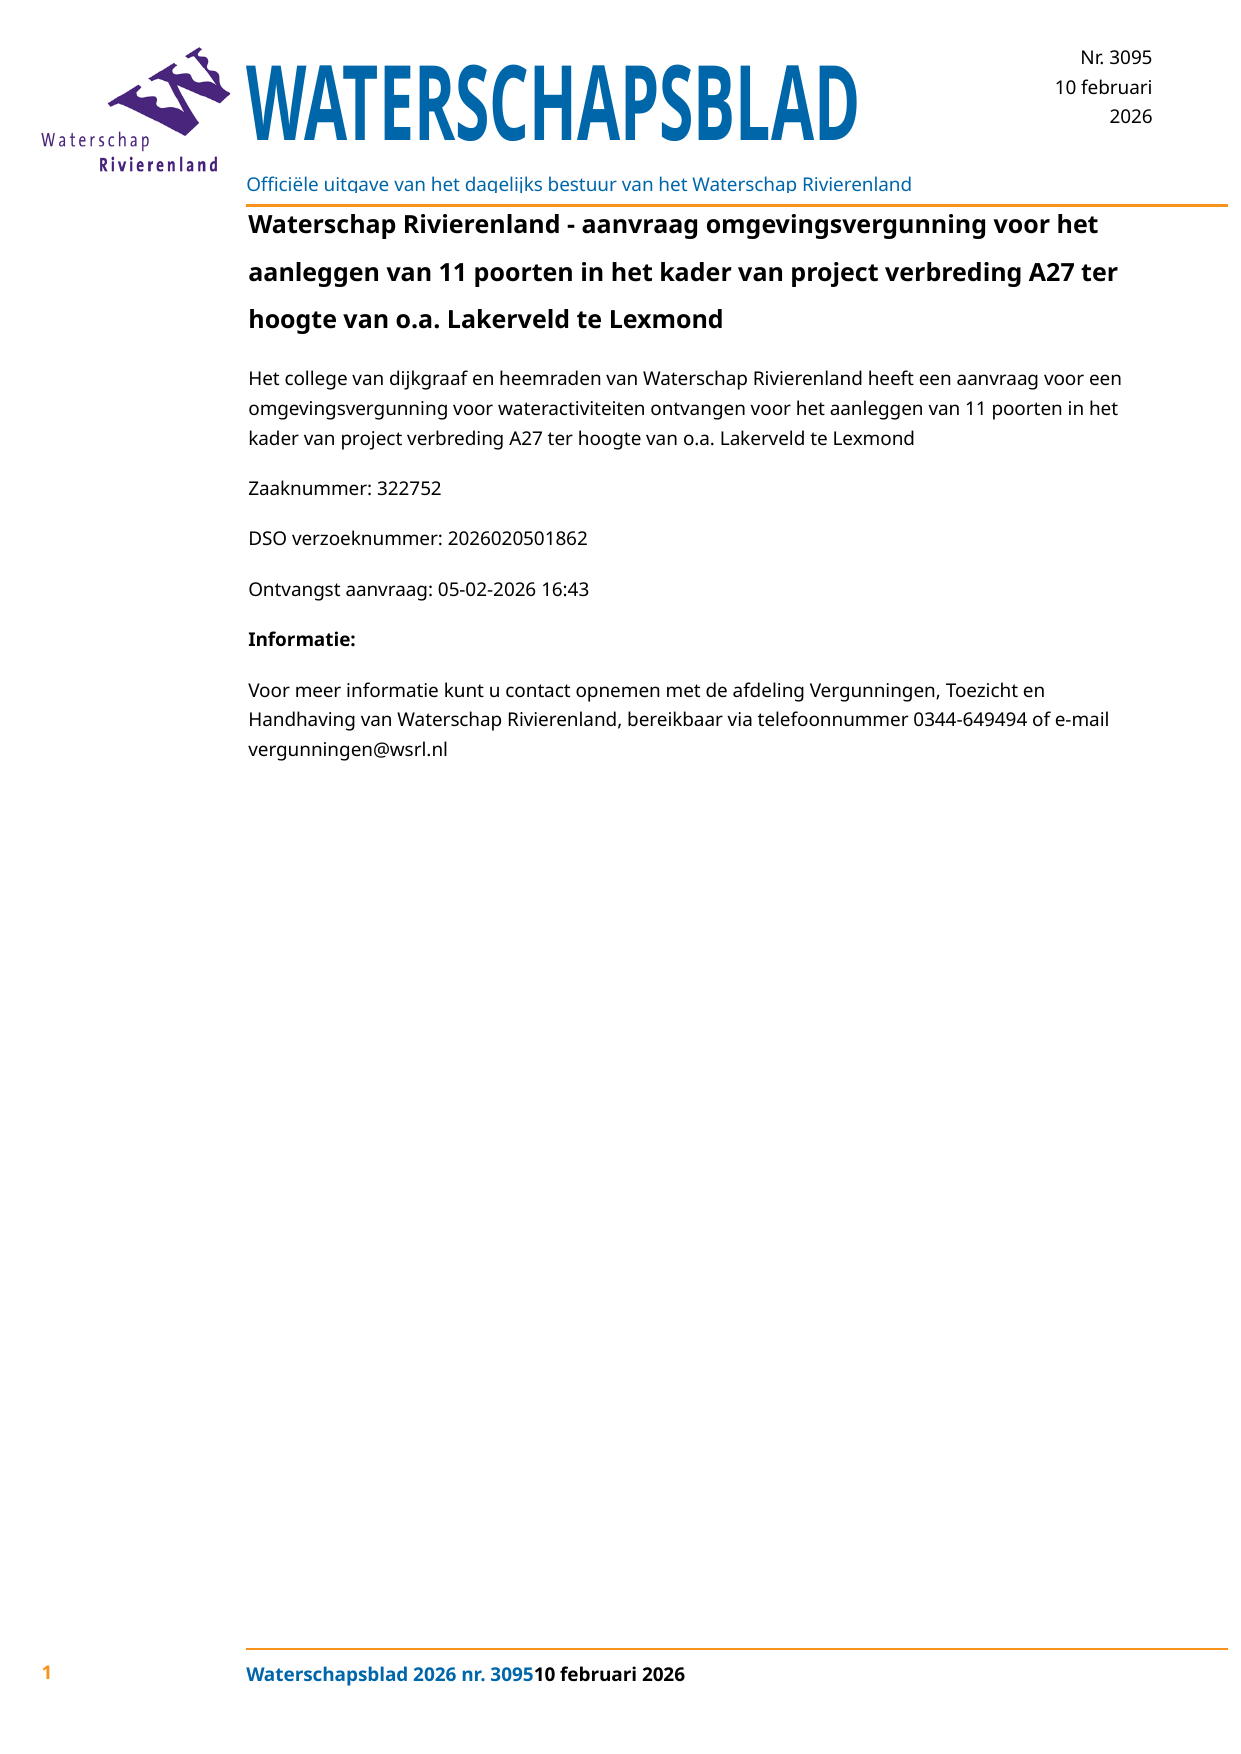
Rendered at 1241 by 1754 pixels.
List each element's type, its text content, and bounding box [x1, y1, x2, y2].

text Voor meer informatie kunt u contact opnemen met de afdeling Vergunningen, Toezicht en Handhaving van Waterschap Rivierenland, bereikbaar via telefoonnummer 0344-649494 of e-mail vergunningen@wsrl.nl [248, 677, 1152, 762]
text DSO verzoeknummer: 2026020501862 [248, 526, 1152, 551]
text Zaaknummer: 322752 [248, 475, 1152, 501]
picture [41, 47, 231, 172]
text Waterschap Rivierenland - aanvraag omgevingsvergunning voor het aanleggen van 11 poorten in het kader van project verbreding A27 ter hoogte van o.a. Lakerveld te Lexmond [248, 207, 1152, 336]
text Het college van dijkgraaf en heemraden van Waterschap Rivierenland heeft een aanvraag voor een omgevingsvergunning voor wateractiviteiten ontvangen voor het aanleggen van 11 poorten in het kader van project verbreding A27 ter hoogte van o.a. Lakerveld te Lexmond [248, 366, 1152, 450]
text Informatie: [248, 626, 1152, 652]
text Ontvangst aanvraag: 05-02-2026 16:43 [248, 576, 1152, 602]
